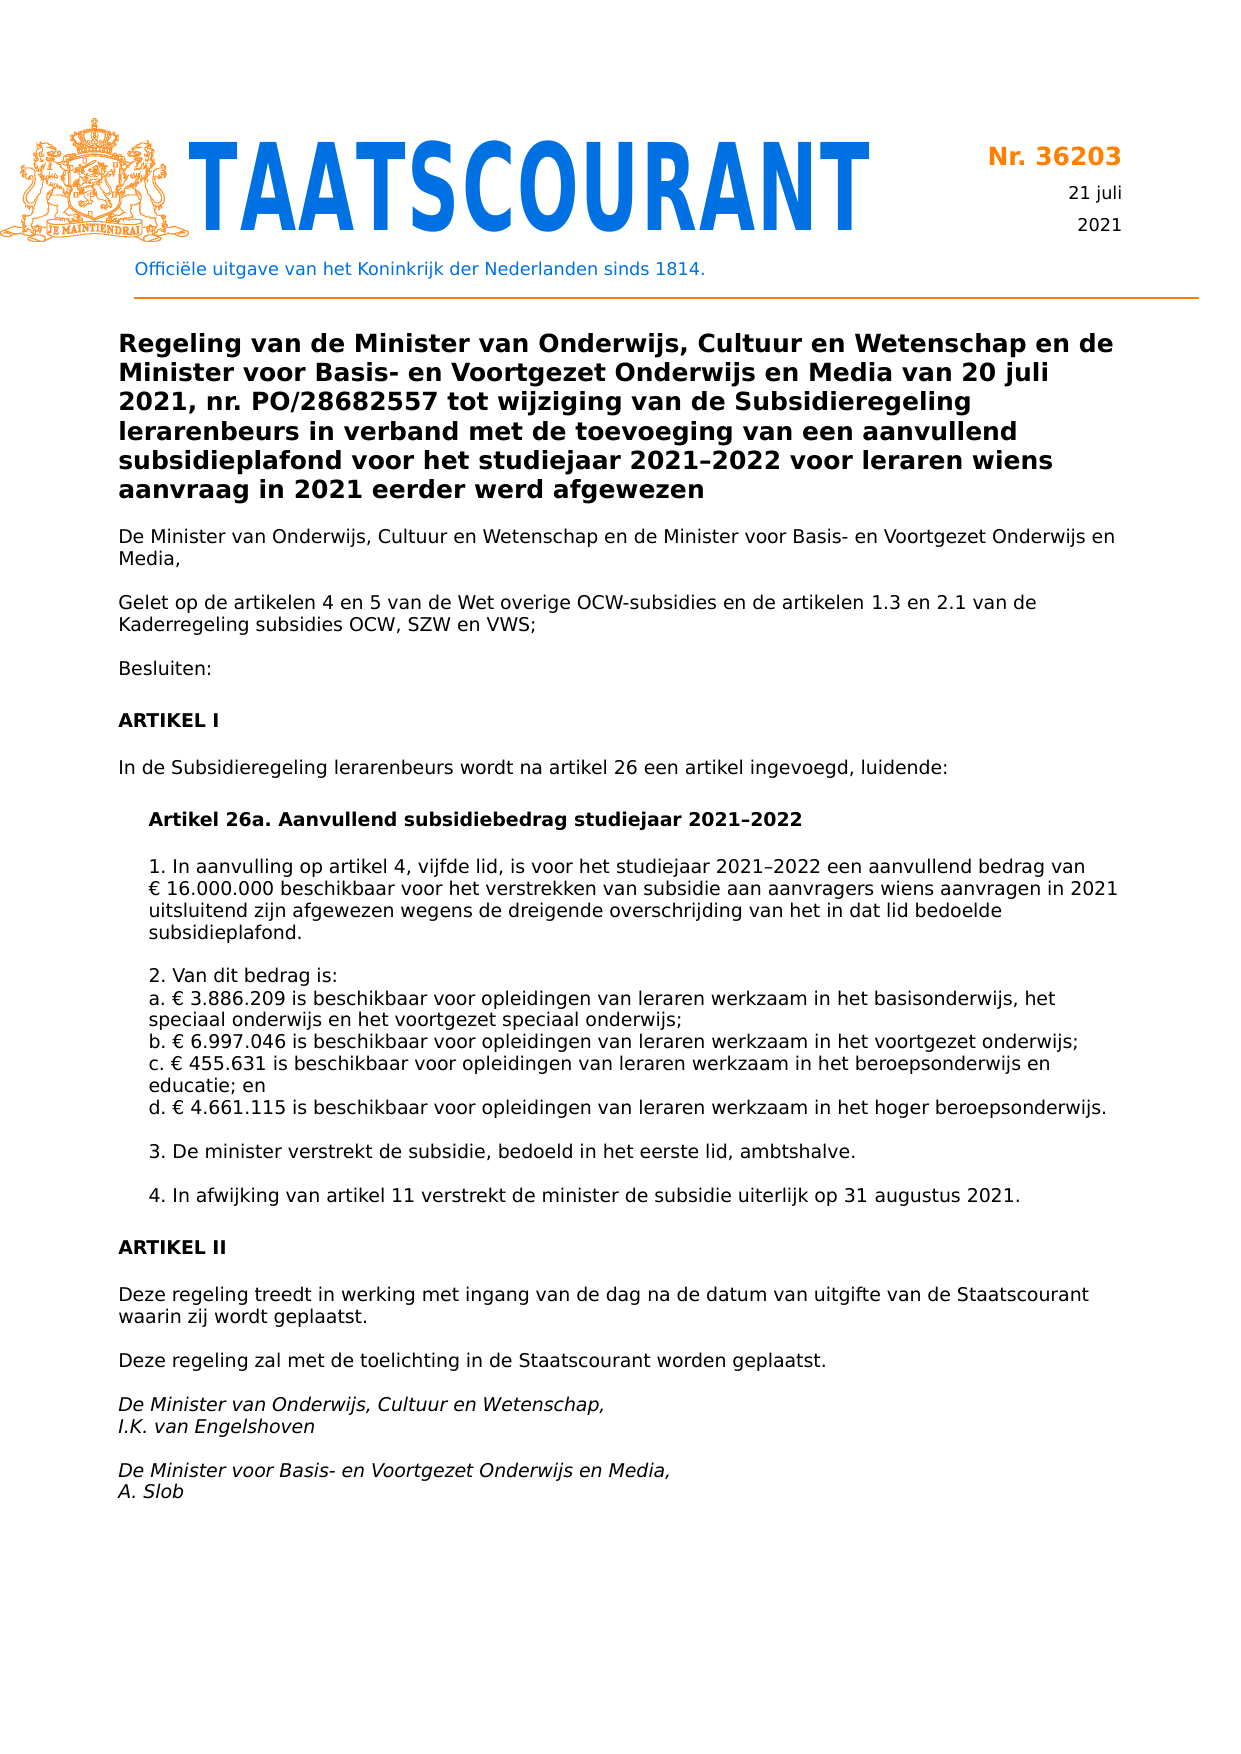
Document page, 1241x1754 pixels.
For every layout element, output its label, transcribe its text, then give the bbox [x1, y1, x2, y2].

text 3. De minister verstrekt de subsidie, bedoeld in het eerste lid, ambtshalve. [148, 1141, 1122, 1163]
table_header STAATSCOURANT [134, 118, 939, 259]
text In de Subsidieregeling lerarenbeurs wordt na artikel 26 een artikel ingevoegd, luidende: [118, 757, 1122, 779]
text b. € 6.997.046 is beschikbaar voor opleidingen van leraren werkzaam in het voortgezet onderwijs; [148, 1031, 1122, 1053]
subtitle ARTIKEL I [118, 710, 1122, 732]
text 1. In aanvulling op artikel 4, vijfde lid, is voor het studiejaar 2021–2022 een aanvullend bedrag van € 16.000.000 beschikbaar voor het verstrekken van subsidie aan aanvragers wiens aanvragen in 2021 uitsluitend zijn afgewezen wegens de dreigende overschrijding van het in dat lid bedoelde subsidieplafond. [148, 856, 1122, 943]
text De Minister van Onderwijs, Cultuur en Wetenschap en de Minister voor Basis- en Voortgezet Onderwijs en Media, [118, 526, 1122, 570]
text c. € 455.631 is beschikbaar voor opleidingen van leraren werkzaam in het beroepsonderwijs en educatie; en [148, 1053, 1122, 1097]
text 4. In afwijking van artikel 11 verstrekt de minister de subsidie uiterlijk op 31 augustus 2021. [148, 1185, 1122, 1207]
text Deze regeling zal met de toelichting in de Staatscourant worden geplaatst. [118, 1350, 1122, 1372]
text a. € 3.886.209 is beschikbaar voor opleidingen van leraren werkzaam in het basisonderwijs, het speciaal onderwijs en het voortgezet speciaal onderwijs; [148, 987, 1122, 1031]
text Gelet op de artikelen 4 en 5 van de Wet overige OCW-subsidies en de artikelen 1.3 en 2.1 van de Kaderregeling subsidies OCW, SZW en VWS; [118, 592, 1122, 636]
text De Minister van Onderwijs, Cultuur en Wetenschap, I.K. van Engelshoven [118, 1394, 1122, 1438]
text d. € 4.661.115 is beschikbaar voor opleidingen van leraren werkzaam in het hoger beroepsonderwijs. [148, 1097, 1122, 1119]
table_header [0, 242, 134, 297]
subtitle ARTIKEL II [118, 1237, 1122, 1259]
text Besluiten: [118, 658, 1122, 680]
text De Minister voor Basis- en Voortgezet Onderwijs en Media, A. Slob [118, 1459, 1122, 1503]
table_cell Officiële uitgave van het Koninkrijk der Nederlanden sinds 1814. [134, 259, 1199, 297]
subtitle Artikel 26a. Aanvullend subsidiebedrag studiejaar 2021–2022 [148, 809, 1122, 831]
picture [0, 118, 189, 242]
subtitle Regeling van de Minister van Onderwijs, Cultuur en Wetenschap en de Minister voor Basis- en Voortgezet Onderwijs en Media van 20 juli 2021, nr. PO/28682557 tot wijziging van de Subsidieregeling lerarenbeurs in verband met de toevoeging van een aanvullend subsidieplafond voor het studiejaar 2021–2022 voor leraren wiens aanvraag in 2021 eerder werd afgewezen [118, 329, 1122, 504]
table_header Nr. 36203 [939, 118, 1199, 177]
table_cell 21 juli [939, 177, 1199, 209]
text Deze regeling treedt in werking met ingang van de dag na de datum van uitgifte van de Staatscourant waarin zij wordt geplaatst. [118, 1284, 1122, 1328]
text 2. Van dit bedrag is: [148, 965, 1122, 987]
table_cell 2021 [939, 209, 1199, 259]
